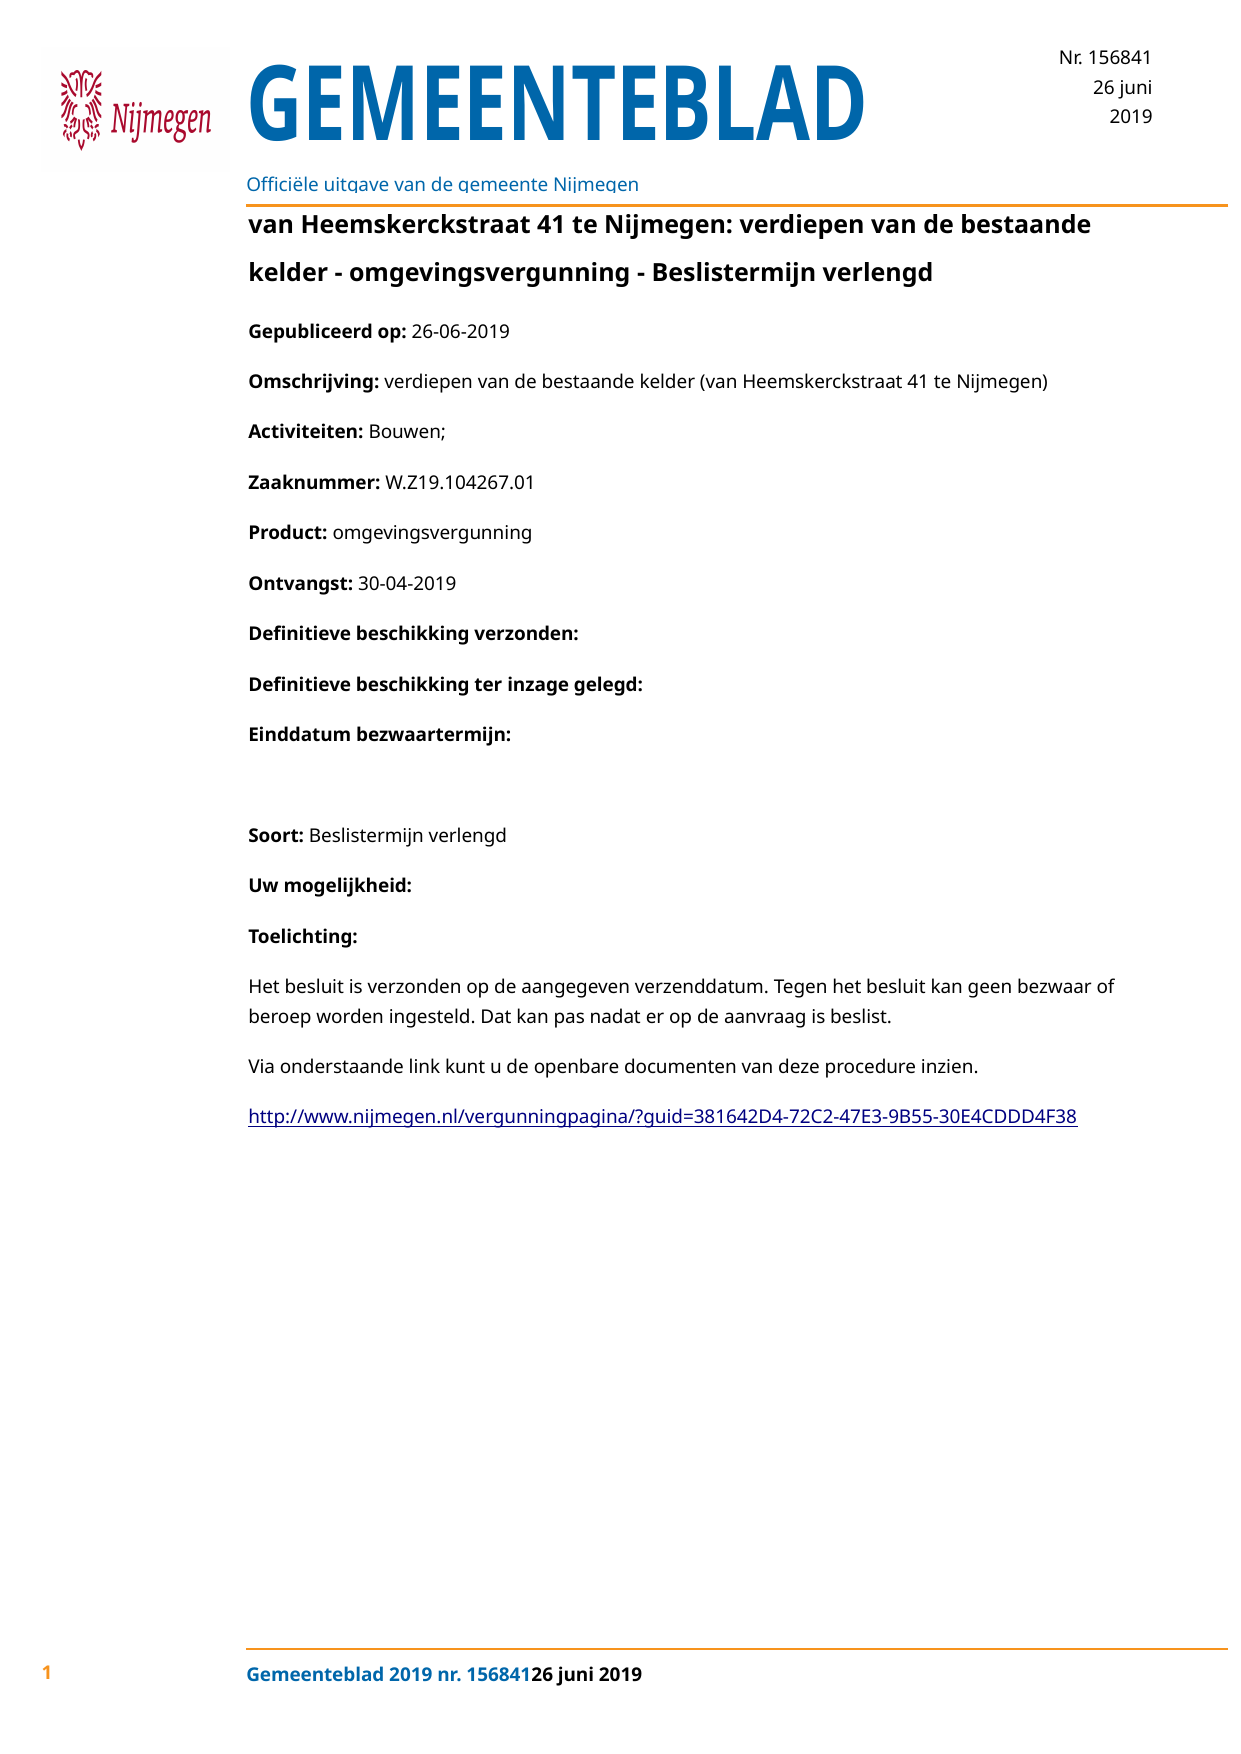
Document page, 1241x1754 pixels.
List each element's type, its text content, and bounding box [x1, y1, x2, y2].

text Het besluit is verzonden op de aangegeven verzenddatum. Tegen het besluit kan geen bezwaar of beroep worden ingesteld. Dat kan pas nadat er op de aanvraag is beslist. [248, 973, 1152, 1029]
text van Heemskerckstraat 41 te Nijmegen: verdiepen van de bestaande kelder - omgevingsvergunning - Beslistermijn verlengd [248, 207, 1152, 288]
text Zaaknummer: W.Z19.104267.01 [248, 469, 1152, 495]
text Gepubliceerd op: 26-06-2019 [248, 318, 1152, 344]
text Definitieve beschikking ter inzage gelegd: [248, 671, 1152, 697]
text Uw mogelijkheid: [248, 872, 1152, 898]
text Einddatum bezwaartermijn: [248, 721, 1152, 747]
text Product: omgevingsvergunning [248, 519, 1152, 545]
text Toelichting: [248, 923, 1152, 949]
picture [41, 47, 231, 172]
text Activiteiten: Bouwen; [248, 419, 1152, 444]
text Soort: Beslistermijn verlengd [248, 822, 1152, 848]
text Via onderstaande link kunt u de openbare documenten van deze procedure inzien. [248, 1053, 1152, 1079]
text Ontvangst: 30-04-2019 [248, 570, 1152, 596]
text Definitieve beschikking verzonden: [248, 620, 1152, 646]
text Omschrijving: verdiepen van de bestaande kelder (van Heemskerckstraat 41 te Nijmegen) [248, 368, 1152, 394]
text http://www.nijmegen.nl/vergunningpagina/?guid=381642D4-72C2-47E3-9B55-30E4CDDD4F38 [248, 1104, 1152, 1129]
